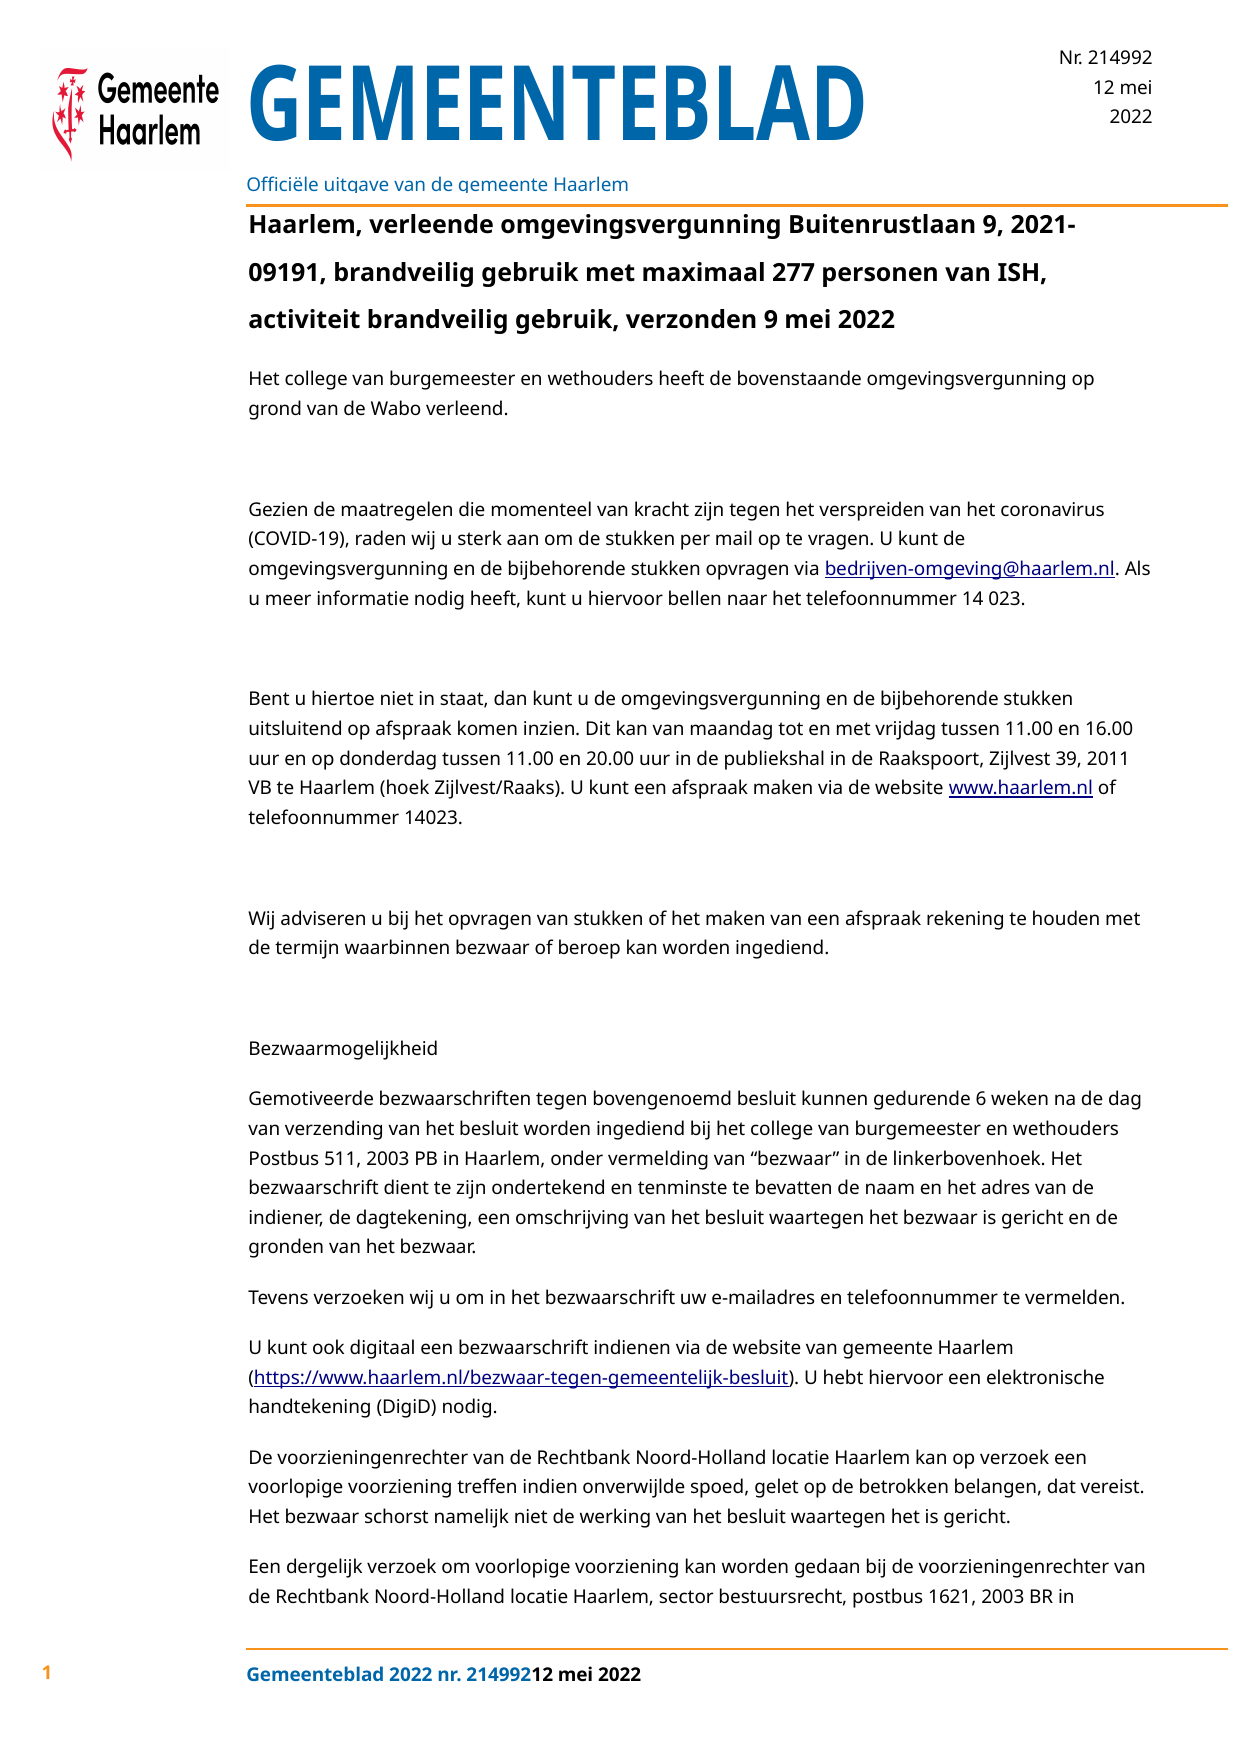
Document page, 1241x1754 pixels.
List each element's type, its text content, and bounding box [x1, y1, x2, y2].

text Bezwaarmogelijkheid [248, 1035, 1152, 1061]
picture [41, 47, 231, 172]
text Het college van burgemeester en wethouders heeft de bovenstaande omgevingsvergunning op grond van de Wabo verleend. [248, 366, 1152, 421]
text U kunt ook digitaal een bezwaarschrift indienen via de website van gemeente Haarlem (https://www.haarlem.nl/bezwaar-tegen-gemeentelijk-besluit). U hebt hiervoor een elektronische handtekening (DigiD) nodig. [248, 1334, 1152, 1419]
text Gezien de maatregelen die momenteel van kracht zijn tegen het verspreiden van het coronavirus (COVID-19), raden wij u sterk aan om de stukken per mail op te vragen. U kunt de omgevingsvergunning en de bijbehorende stukken opvragen via bedrijven-omgeving@haarlem.nl. Als u meer informatie nodig heeft, kunt u hiervoor bellen naar het telefoonnummer 14 023. [248, 496, 1152, 610]
text Haarlem, verleende omgevingsvergunning Buitenrustlaan 9, 2021-09191, brandveilig gebruik met maximaal 277 personen van ISH, activiteit brandveilig gebruik, verzonden 9 mei 2022 [248, 207, 1152, 336]
text Tevens verzoeken wij u om in het bezwaarschrift uw e-mailadres en telefoonnummer te vermelden. [248, 1284, 1152, 1309]
text Een dergelijk verzoek om voorlopige voorziening kan worden gedaan bij de voorzieningenrechter van de Rechtbank Noord-Holland locatie Haarlem, sector bestuursrecht, postbus 1621, 2003 BR in [248, 1553, 1152, 1609]
text Bent u hiertoe niet in staat, dan kunt u de omgevingsvergunning en de bijbehorende stukken uitsluitend op afspraak komen inzien. Dit kan van maandag tot en met vrijdag tussen 11.00 en 16.00 uur en op donderdag tussen 11.00 en 20.00 uur in de publiekshal in de Raakspoort, Zijlvest 39, 2011 VB te Haarlem (hoek Zijlvest/Raaks). U kunt een afspraak maken via de website www.haarlem.nl of telefoonnummer 14023. [248, 686, 1152, 829]
text Gemotiveerde bezwaarschriften tegen bovengenoemd besluit kunnen gedurende 6 weken na de dag van verzending van het besluit worden ingediend bij het college van burgemeester en wethouders Postbus 511, 2003 PB in Haarlem, onder vermelding van “bezwaar” in de linkerbovenhoek. Het bezwaarschrift dient te zijn ondertekend en tenminste te bevatten de naam en het adres van de indiener, de dagtekening, een omschrijving van het besluit waartegen het bezwaar is gericht en de gronden van het bezwaar. [248, 1086, 1152, 1259]
text De voorzieningenrechter van de Rechtbank Noord-Holland locatie Haarlem kan op verzoek een voorlopige voorziening treffen indien onverwijlde spoed, gelet op de betrokken belangen, dat vereist. Het bezwaar schorst namelijk niet de werking van het besluit waartegen het is gericht. [248, 1444, 1152, 1529]
text Wij adviseren u bij het opvragen van stukken of het maken van een afspraak rekening te houden met de termijn waarbinnen bezwaar of beroep kan worden ingediend. [248, 905, 1152, 960]
